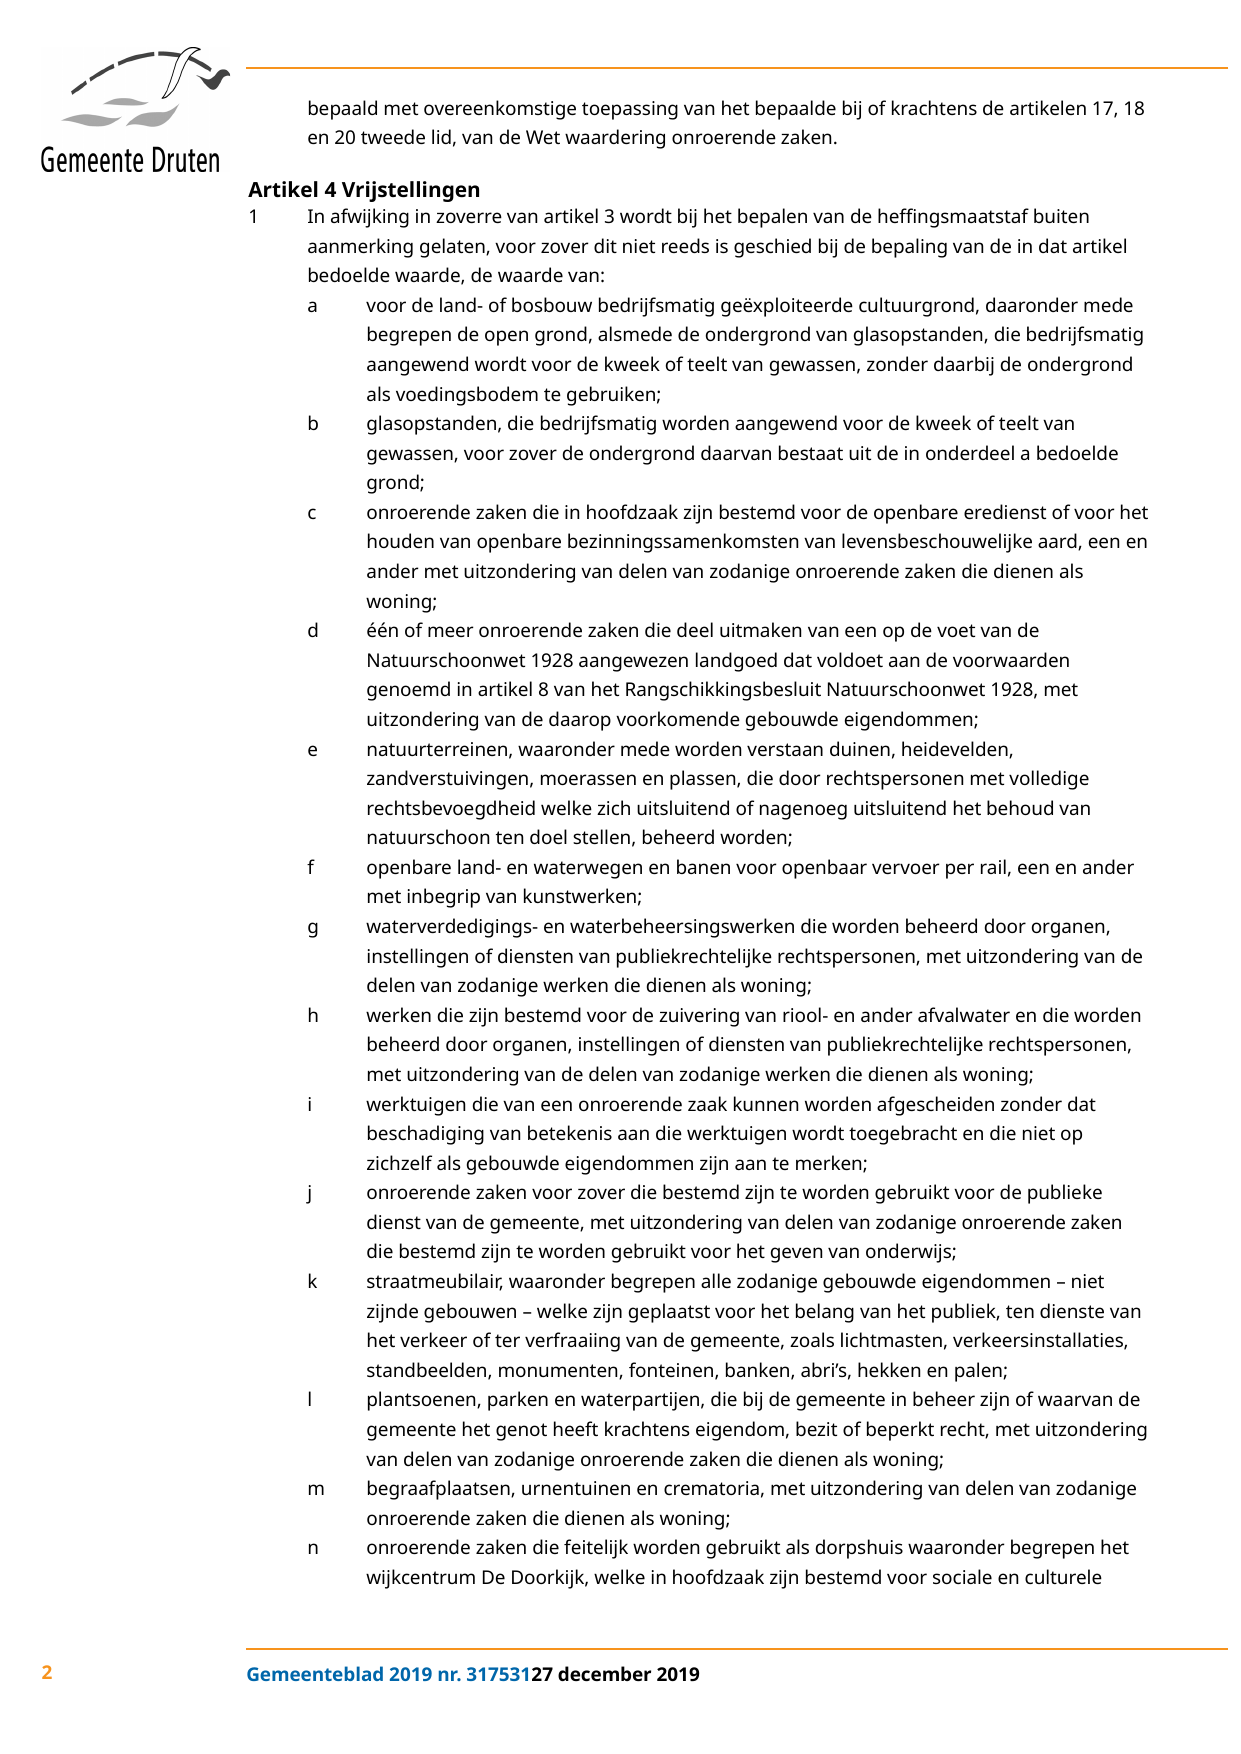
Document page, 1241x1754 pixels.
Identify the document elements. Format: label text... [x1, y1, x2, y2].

list onroerende zaken die in hoofdzaak zijn bestemd voor de openbare eredienst of voor het houden van openbare bezinningssamenkomsten van levensbeschouwelijke aard, een en ander met uitzondering van delen van zodanige onroerende zaken die dienen als woning; [307, 499, 1152, 613]
list waterverdedigings- en waterbeheersingswerken die worden beheerd door organen, instellingen of diensten van publiekrechtelijke rechtspersonen, met uitzondering van de delen van zodanige werken die dienen als woning; [307, 913, 1152, 998]
list voor de land- of bosbouw bedrijfsmatig geëxploiteerde cultuurgrond, daaronder mede begrepen de open grond, alsmede de ondergrond van glasopstanden, die bedrijfsmatig aangewend wordt voor de kweek of teelt van gewassen, zonder daarbij de ondergrond als voedingsbodem te gebruiken; [307, 292, 1152, 406]
list bepaald met overeenkomstige toepassing van het bepaalde bij of krachtens de artikelen 17, 18 en 20 tweede lid, van de Wet waardering onroerende zaken. [248, 95, 1152, 150]
list onroerende zaken voor zover die bestemd zijn te worden gebruikt voor de publieke dienst van de gemeente, met uitzondering van delen van zodanige onroerende zaken die bestemd zijn te worden gebruikt voor het geven van onderwijs; [307, 1179, 1152, 1264]
list één of meer onroerende zaken die deel uitmaken van een op de voet van de Natuurschoonwet 1928 aangewezen landgoed dat voldoet aan de voorwaarden genoemd in artikel 8 van het Rangschikkingsbesluit Natuurschoonwet 1928, met uitzondering van de daarop voorkomende gebouwde eigendommen; [307, 617, 1152, 732]
picture [41, 47, 231, 172]
list natuurterreinen, waaronder mede worden verstaan duinen, heidevelden, zandverstuivingen, moerassen en plassen, die door rechtspersonen met volledige rechtsbevoegdheid welke zich uitsluitend of nagenoeg uitsluitend het behoud van natuurschoon ten doel stellen, beheerd worden; [307, 736, 1152, 850]
list In afwijking in zoverre van artikel 3 wordt bij het bepalen van de heffingsmaatstaf buiten aanmerking gelaten, voor zover dit niet reeds is geschied bij de bepaling van de in dat artikel bedoelde waarde, de waarde van: [248, 203, 1152, 288]
list begraafplaatsen, urnentuinen en crematoria, met uitzondering van delen van zodanige onroerende zaken die dienen als woning; [307, 1475, 1152, 1531]
list openbare land- en waterwegen en banen voor openbaar vervoer per rail, een en ander met inbegrip van kunstwerken; [307, 854, 1152, 909]
list werken die zijn bestemd voor de zuivering van riool- en ander afvalwater en die worden beheerd door organen, instellingen of diensten van publiekrechtelijke rechtspersonen, met uitzondering van de delen van zodanige werken die dienen als woning; [307, 1002, 1152, 1087]
list plantsoenen, parken en waterpartijen, die bij de gemeente in beheer zijn of waarvan de gemeente het genot heeft krachtens eigendom, bezit of beperkt recht, met uitzondering van delen van zodanige onroerende zaken die dienen als woning; [307, 1387, 1152, 1471]
list straatmeubilair, waaronder begrepen alle zodanige gebouwde eigendommen – niet zijnde gebouwen – welke zijn geplaatst voor het belang van het publiek, ten dienste van het verkeer of ter verfraaiing van de gemeente, zoals lichtmasten, verkeersinstallaties, standbeelden, monumenten, fonteinen, banken, abri’s, hekken en palen; [307, 1268, 1152, 1383]
text Artikel 4 Vrijstellingen [248, 175, 1152, 203]
list werktuigen die van een onroerende zaak kunnen worden afgescheiden zonder dat beschadiging van betekenis aan die werktuigen wordt toegebracht en die niet op zichzelf als gebouwde eigendommen zijn aan te merken; [307, 1091, 1152, 1176]
list onroerende zaken die feitelijk worden gebruikt als dorpshuis waaronder begrepen het wijkcentrum De Doorkijk, welke in hoofdzaak zijn bestemd voor sociale en culturele [307, 1534, 1152, 1590]
list glasopstanden, die bedrijfsmatig worden aangewend voor de kweek of teelt van gewassen, voor zover de ondergrond daarvan bestaat uit de in onderdeel a bedoelde grond; [307, 410, 1152, 495]
